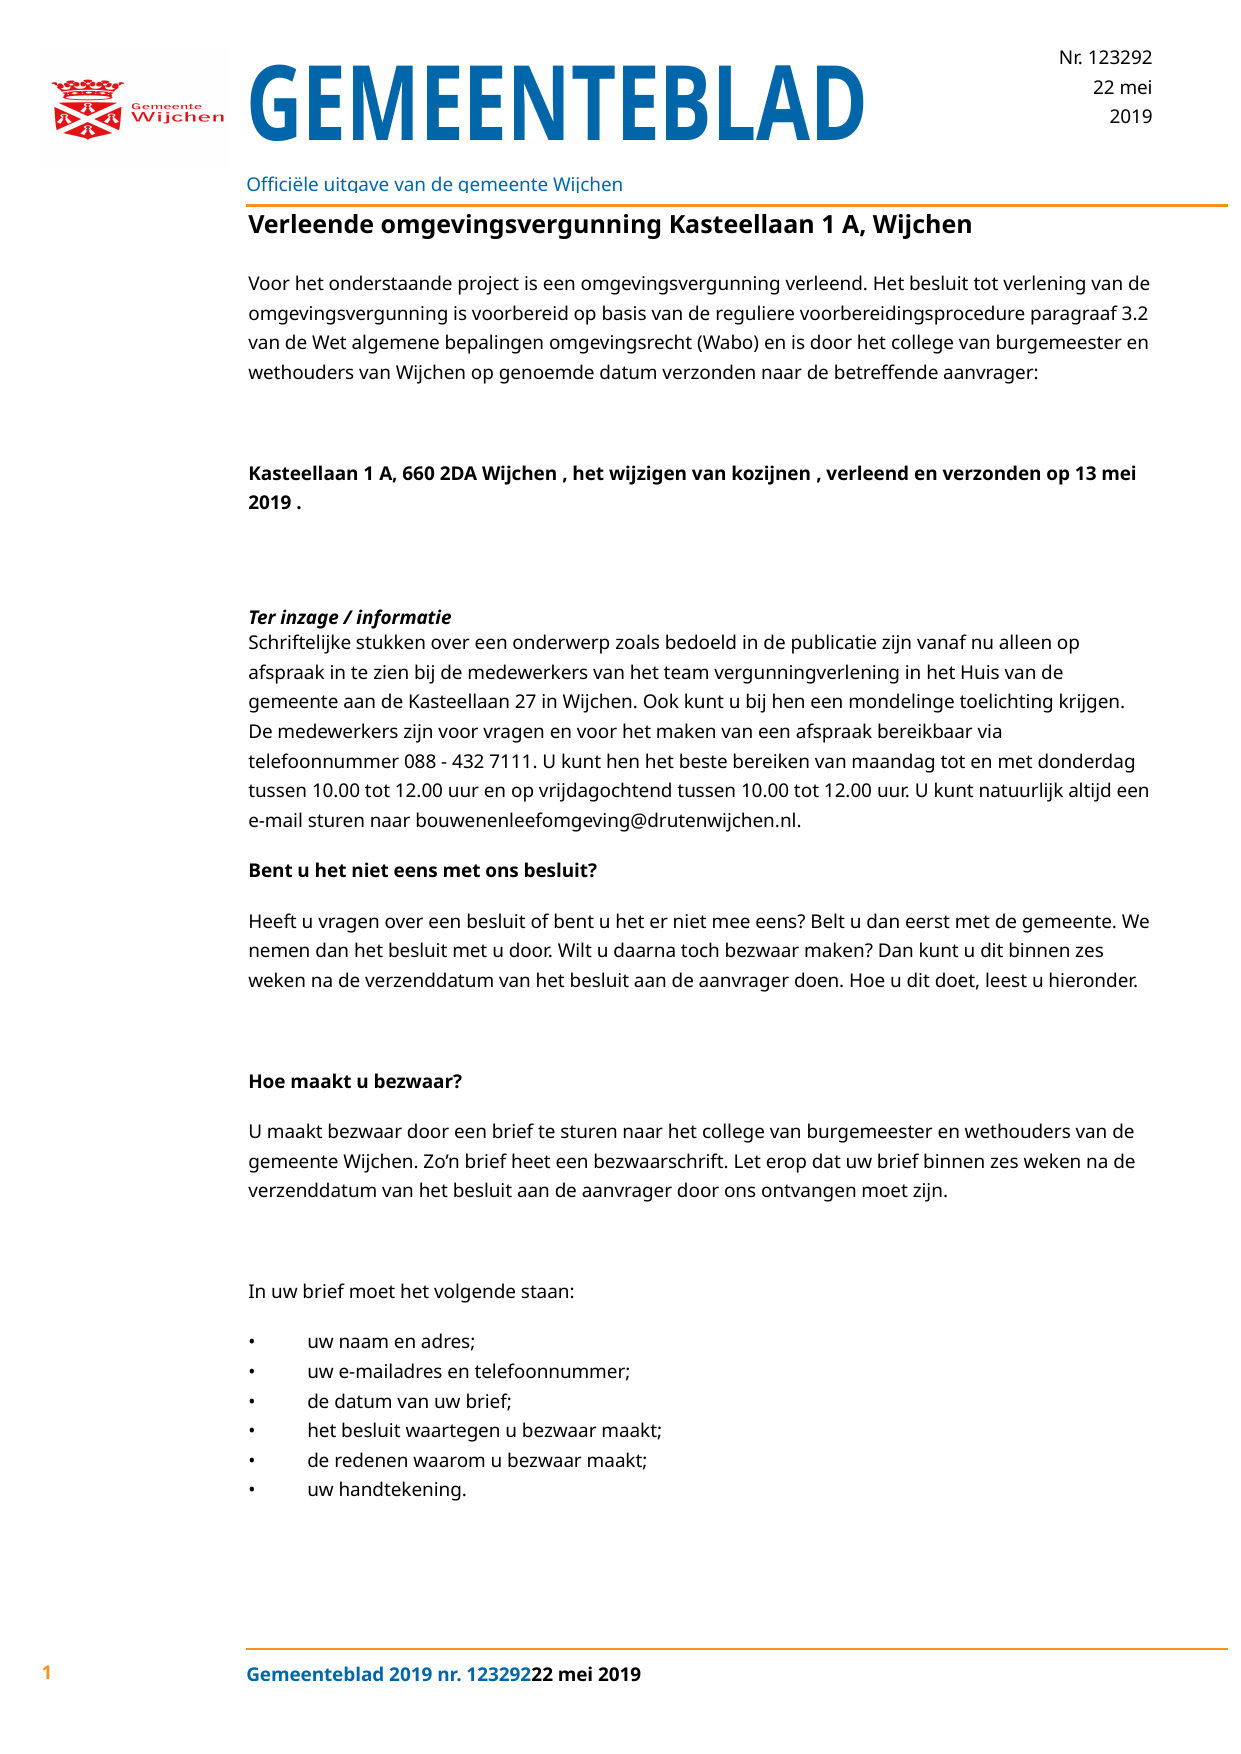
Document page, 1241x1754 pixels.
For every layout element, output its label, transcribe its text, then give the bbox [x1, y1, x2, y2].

list uw naam en adres; [248, 1329, 1152, 1354]
text Verleende omgevingsvergunning Kasteellaan 1 A, Wijchen [248, 207, 1152, 241]
list uw e-mailadres en telefoonnummer; [248, 1358, 1152, 1384]
text Bent u het niet eens met ons besluit? [248, 857, 1152, 883]
list uw handtekening. [248, 1477, 1152, 1502]
picture [41, 47, 231, 172]
list de datum van uw brief; [248, 1388, 1152, 1414]
text Hoe maakt u bezwaar? [248, 1068, 1152, 1094]
text U maakt bezwaar door een brief te sturen naar het college van burgemeester en wethouders van de gemeente Wijchen. Zo’n brief heet een bezwaarschrift. Let erop dat uw brief binnen zes weken na de verzenddatum van het besluit aan de aanvrager door ons ontvangen moet zijn. [248, 1118, 1152, 1203]
list het besluit waartegen u bezwaar maakt; [248, 1417, 1152, 1443]
text Voor het onderstaande project is een omgevingsvergunning verleend. Het besluit tot verlening van de omgevingsvergunning is voorbereid op basis van de reguliere voorbereidingsprocedure paragraaf 3.2 van de Wet algemene bepalingen omgevingsrecht (Wabo) en is door het college van burgemeester en wethouders van Wijchen op genoemde datum verzonden naar de betreffende aanvrager: [248, 270, 1152, 385]
text Kasteellaan 1 A, 660 2DA Wijchen , het wijzigen van kozijnen , verleend en verzonden op 13 mei 2019 . [248, 460, 1152, 515]
text Heeft u vragen over een besluit of bent u het er niet mee eens? Belt u dan eerst met de gemeente. We nemen dan het besluit met u door. Wilt u daarna toch bezwaar maken? Dan kunt u dit binnen zes weken na de verzenddatum van het besluit aan de aanvrager doen. Hoe u dit doet, leest u hieronder. [248, 908, 1152, 993]
text In uw brief moet het volgende staan: [248, 1278, 1152, 1304]
text Ter inzage / informatie [248, 604, 1152, 629]
list de redenen waarom u bezwaar maakt; [248, 1447, 1152, 1473]
text Schriftelijke stukken over een onderwerp zoals bedoeld in de publicatie zijn vanaf nu alleen op afspraak in te zien bij de medewerkers van het team vergunningverlening in het Huis van de gemeente aan de Kasteellaan 27 in Wijchen. Ook kunt u bij hen een mondelinge toelichting krijgen. De medewerkers zijn voor vragen en voor het maken van een afspraak bereikbaar via telefoonnummer 088 - 432 7111. U kunt hen het beste bereiken van maandag tot en met donderdag tussen 10.00 tot 12.00 uur en op vrijdagochtend tussen 10.00 tot 12.00 uur. U kunt natuurlijk altijd een e-mail sturen naar bouwenenleefomgeving@drutenwijchen.nl. [248, 629, 1152, 833]
